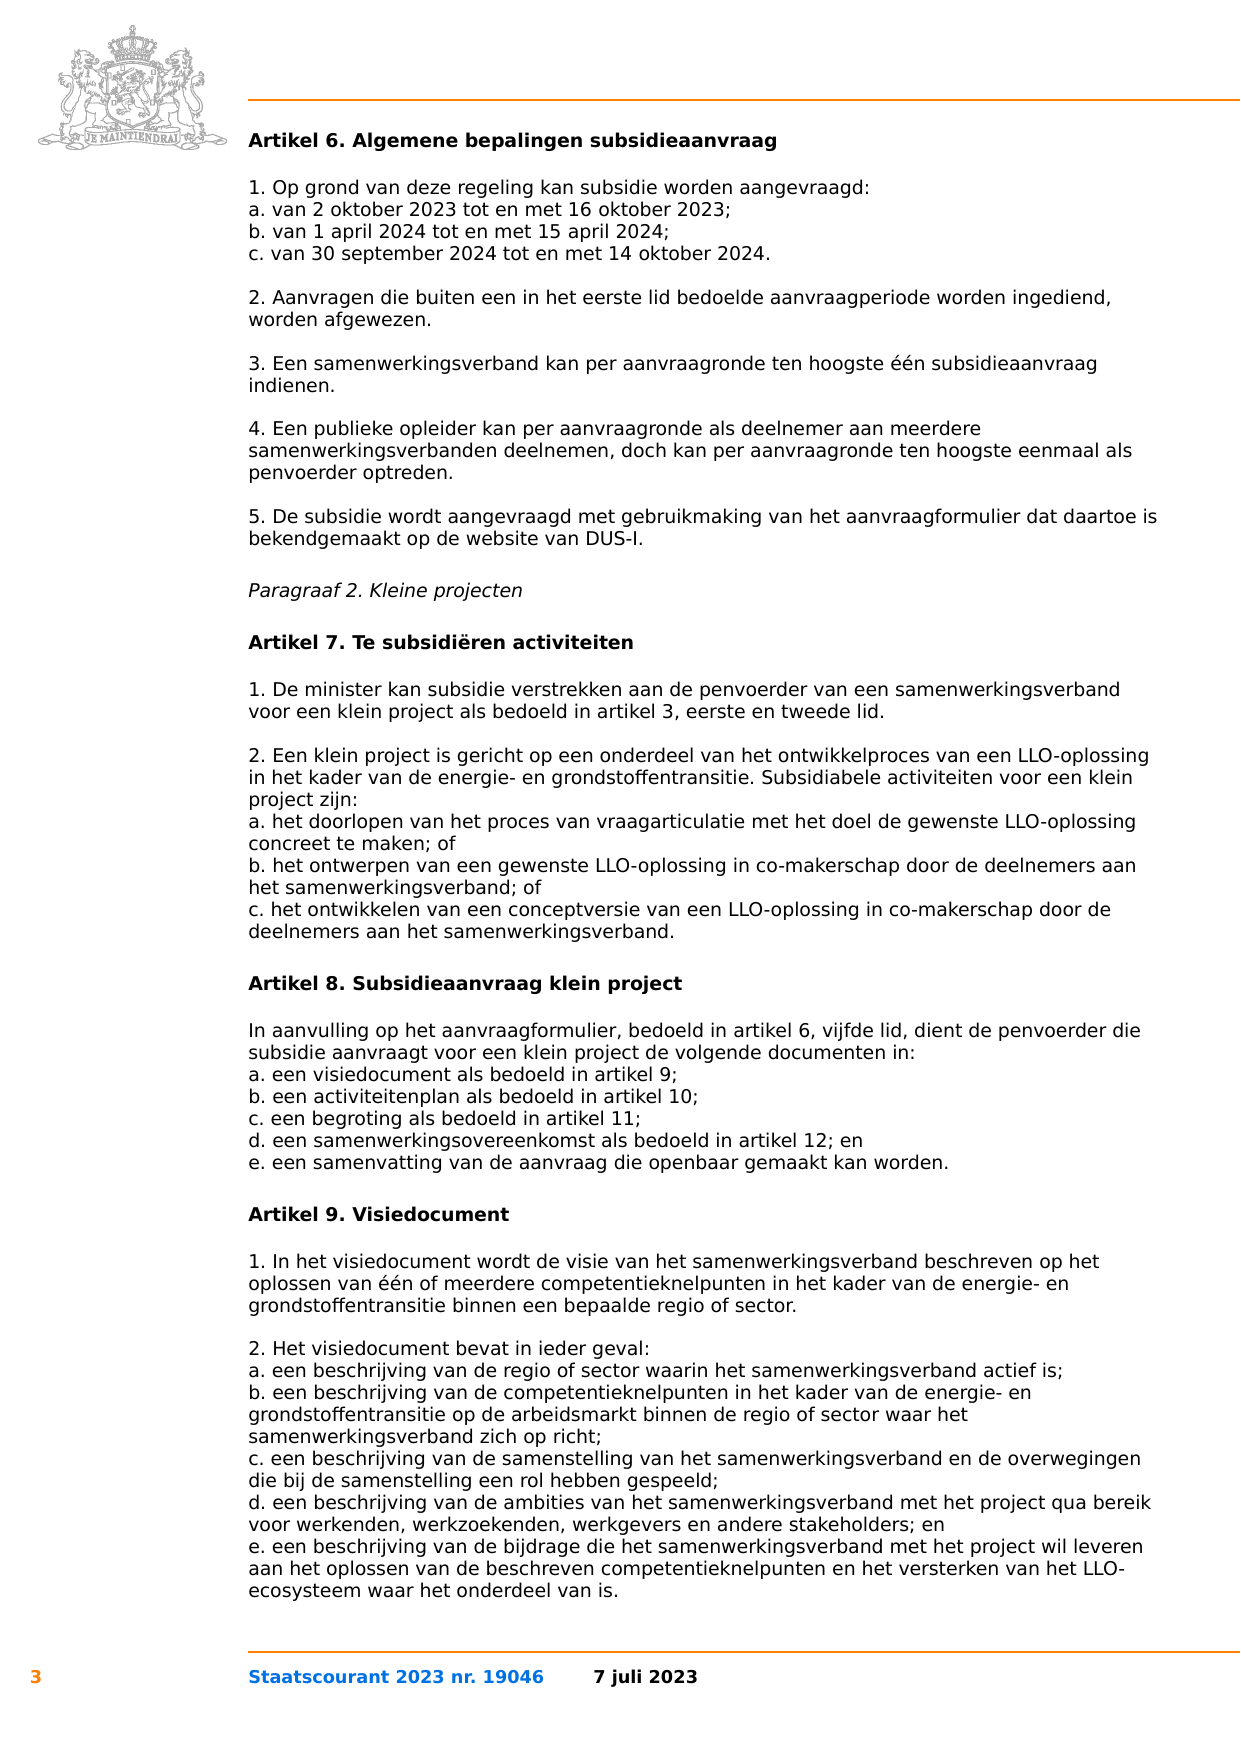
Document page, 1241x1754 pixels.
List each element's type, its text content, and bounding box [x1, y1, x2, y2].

text 1. In het visiedocument wordt de visie van het samenwerkingsverband beschreven op het oplossen van één of meerdere competentieknelpunten in het kader van de energie- en grondstoffentransitie binnen een bepaalde regio of sector. [248, 1251, 1163, 1316]
text a. een beschrijving van de regio of sector waarin het samenwerkingsverband actief is; [248, 1360, 1163, 1382]
text 1. Op grond van deze regeling kan subsidie worden aangevraagd: [248, 177, 1163, 199]
text c. een begroting als bedoeld in artikel 11; [248, 1108, 1163, 1129]
text b. van 1 april 2024 tot en met 15 april 2024; [248, 221, 1163, 243]
text 2. Aanvragen die buiten een in het eerste lid bedoelde aanvraagperiode worden ingediend, worden afgewezen. [248, 287, 1163, 331]
subtitle Artikel 6. Algemene bepalingen subsidieaanvraag [248, 130, 1163, 152]
text b. het ontwerpen van een gewenste LLO-oplossing in co-makerschap door de deelnemers aan het samenwerkingsverband; of [248, 855, 1163, 899]
text a. een visiedocument als bedoeld in artikel 9; [248, 1064, 1163, 1086]
text c. van 30 september 2024 tot en met 14 oktober 2024. [248, 243, 1163, 265]
subtitle Artikel 9. Visiedocument [248, 1203, 1163, 1226]
text 5. De subsidie wordt aangevraagd met gebruikmaking van het aanvraagformulier dat daartoe is bekendgemaakt op de website van DUS-I. [248, 506, 1163, 550]
text 2. Een klein project is gericht op een onderdeel van het ontwikkelproces van een LLO-oplossing in het kader van de energie- en grondstoffentransitie. Subsidiabele activiteiten voor een klein project zijn: [248, 745, 1163, 811]
text c. een beschrijving van de samenstelling van het samenwerkingsverband en de overwegingen die bij de samenstelling een rol hebben gespeeld; [248, 1448, 1163, 1492]
text 3. Een samenwerkingsverband kan per aanvraagronde ten hoogste één subsidieaanvraag indienen. [248, 352, 1163, 396]
text 1. De minister kan subsidie verstrekken aan de penvoerder van een samenwerkingsverband voor een klein project als bedoeld in artikel 3, eerste en tweede lid. [248, 679, 1163, 723]
text b. een beschrijving van de competentieknelpunten in het kader van de energie- en grondstoffentransitie op de arbeidsmarkt binnen de regio of sector waar het samenwerkingsverband zich op richt; [248, 1382, 1163, 1448]
text 4. Een publieke opleider kan per aanvraagronde als deelnemer aan meerdere samenwerkingsverbanden deelnemen, doch kan per aanvraagronde ten hoogste eenmaal als penvoerder optreden. [248, 418, 1163, 484]
text 2. Het visiedocument bevat in ieder geval: [248, 1338, 1163, 1360]
text a. van 2 oktober 2023 tot en met 16 oktober 2023; [248, 199, 1163, 221]
text e. een samenvatting van de aanvraag die openbaar gemaakt kan worden. [248, 1152, 1163, 1173]
subtitle Paragraaf 2. Kleine projecten [248, 580, 1163, 602]
text e. een beschrijving van de bijdrage die het samenwerkingsverband met het project wil leveren aan het oplossen van de beschreven competentieknelpunten en het versterken van het LLO-ecosysteem waar het onderdeel van is. [248, 1536, 1163, 1602]
picture [38, 25, 227, 150]
text b. een activiteitenplan als bedoeld in artikel 10; [248, 1086, 1163, 1108]
text d. een beschrijving van de ambities van het samenwerkingsverband met het project qua bereik voor werkenden, werkzoekenden, werkgevers en andere stakeholders; en [248, 1492, 1163, 1536]
text a. het doorlopen van het proces van vraagarticulatie met het doel de gewenste LLO-oplossing concreet te maken; of [248, 811, 1163, 855]
subtitle Artikel 7. Te subsidiëren activiteiten [248, 632, 1163, 654]
subtitle Artikel 8. Subsidieaanvraag klein project [248, 973, 1163, 995]
text In aanvulling op het aanvraagformulier, bedoeld in artikel 6, vijfde lid, dient de penvoerder die subsidie aanvraagt voor een klein project de volgende documenten in: [248, 1020, 1163, 1064]
text d. een samenwerkingsovereenkomst als bedoeld in artikel 12; en [248, 1129, 1163, 1152]
text c. het ontwikkelen van een conceptversie van een LLO-oplossing in co-makerschap door de deelnemers aan het samenwerkingsverband. [248, 899, 1163, 943]
